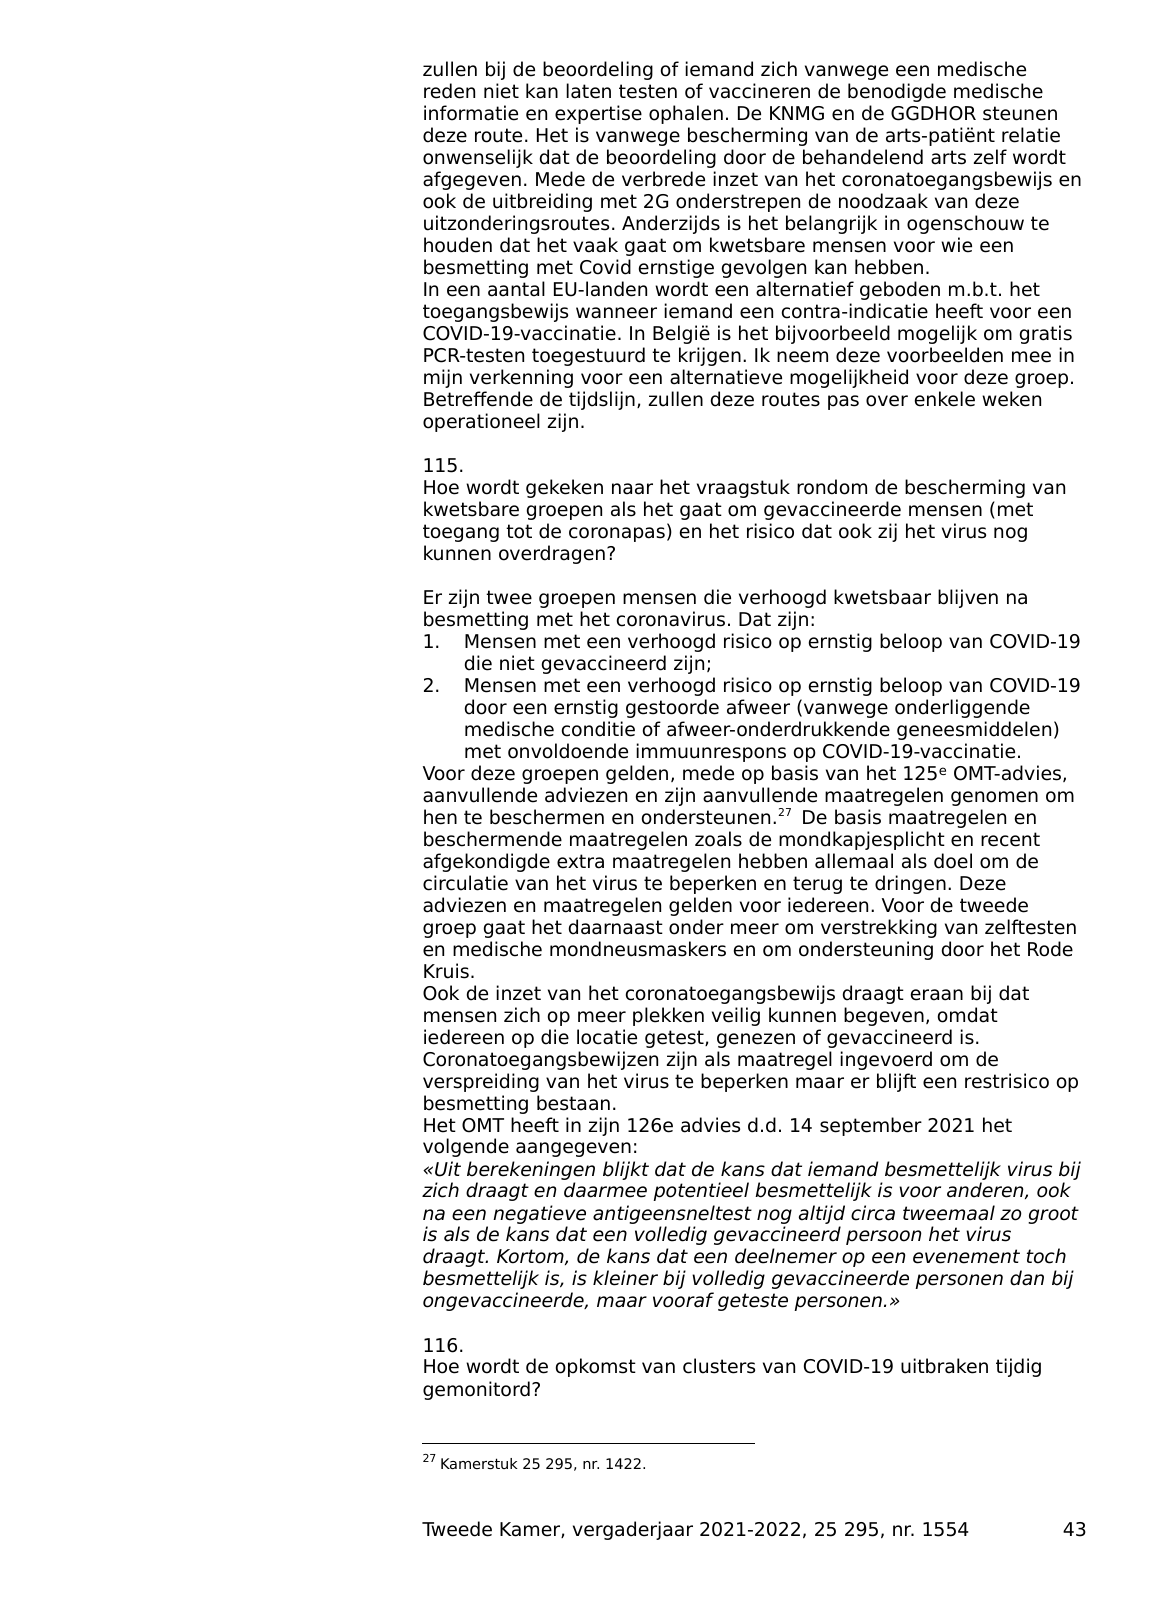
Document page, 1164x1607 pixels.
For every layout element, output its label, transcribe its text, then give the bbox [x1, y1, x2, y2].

text Voor deze groepen gelden, mede op basis van het 125e OMT-advies, aanvullende adviezen en zijn aanvullende maatregelen genomen om hen te beschermen en ondersteunen. De basis maatregelen en beschermende maatregelen zoals de mondkapjesplicht en recent afgekondigde extra maatregelen hebben allemaal als doel om de circulatie van het virus te beperken en terug te dringen. Deze adviezen en maatregelen gelden voor iedereen. Voor de tweede groep gaat het daarnaast onder meer om verstrekking van zelftesten en medische mondneusmaskers en om ondersteuning door het Rode Kruis. [422, 763, 1087, 983]
text 115. [422, 455, 1087, 477]
text Ook de inzet van het coronatoegangsbewijs draagt eraan bij dat mensen zich op meer plekken veilig kunnen begeven, omdat iedereen op die locatie getest, genezen of gevaccineerd is. Coronatoegangsbewijzen zijn als maatregel ingevoerd om de verspreiding van het virus te beperken maar er blijft een restrisico op besmetting bestaan. [422, 983, 1087, 1114]
text Hoe wordt de opkomst van clusters van COVID-19 uitbraken tijdig gemonitord? [422, 1356, 1087, 1400]
text 116. [422, 1334, 1087, 1356]
text Kamerstuk 25 295, nr. 1422. [422, 1452, 1087, 1474]
text zullen bij de beoordeling of iemand zich vanwege een medische reden niet kan laten testen of vaccineren de benodigde medische informatie en expertise ophalen. De KNMG en de GGDHOR steunen deze route. Het is vanwege bescherming van de arts-patiënt relatie onwenselijk dat de beoordeling door de behandelend arts zelf wordt afgegeven. Mede de verbrede inzet van het coronatoegangsbewijs en ook de uitbreiding met 2G onderstrepen de noodzaak van deze uitzonderingsroutes. Anderzijds is het belangrijk in ogenschouw te houden dat het vaak gaat om kwetsbare mensen voor wie een besmetting met Covid ernstige gevolgen kan hebben. [422, 59, 1087, 279]
text Het OMT heeft in zijn 126e advies d.d. 14 september 2021 het volgende aangegeven: [422, 1114, 1087, 1158]
text 1. Mensen met een verhoogd risico op ernstig beloop van COVID-19 die niet gevaccineerd zijn; [422, 631, 1087, 675]
text In een aantal EU-landen wordt een alternatief geboden m.b.t. het toegangsbewijs wanneer iemand een contra-indicatie heeft voor een COVID-19-vaccinatie. In België is het bijvoorbeeld mogelijk om gratis PCR-testen toegestuurd te krijgen. Ik neem deze voorbeelden mee in mijn verkenning voor een alternatieve mogelijkheid voor deze groep. Betreffende de tijdslijn, zullen deze routes pas over enkele weken operationeel zijn. [422, 279, 1087, 433]
text «Uit berekeningen blijkt dat de kans dat iemand besmettelijk virus bij zich draagt en daarmee potentieel besmettelijk is voor anderen, ook na een negatieve antigeensneltest nog altijd circa tweemaal zo groot is als de kans dat een volledig gevaccineerd persoon het virus draagt. Kortom, de kans dat een deelnemer op een evenement toch besmettelijk is, is kleiner bij volledig gevaccineerde personen dan bij ongevaccineerde, maar vooraf geteste personen.» [422, 1158, 1087, 1312]
text 2. Mensen met een verhoogd risico op ernstig beloop van COVID-19 door een ernstig gestoorde afweer (vanwege onderliggende medische conditie of afweer-onderdrukkende geneesmiddelen) met onvoldoende immuunrespons op COVID-19-vaccinatie. [422, 675, 1087, 763]
text Hoe wordt gekeken naar het vraagstuk rondom de bescherming van kwetsbare groepen als het gaat om gevaccineerde mensen (met toegang tot de coronapas) en het risico dat ook zij het virus nog kunnen overdragen? [422, 477, 1087, 565]
text Er zijn twee groepen mensen die verhoogd kwetsbaar blijven na besmetting met het coronavirus. Dat zijn: [422, 587, 1087, 631]
